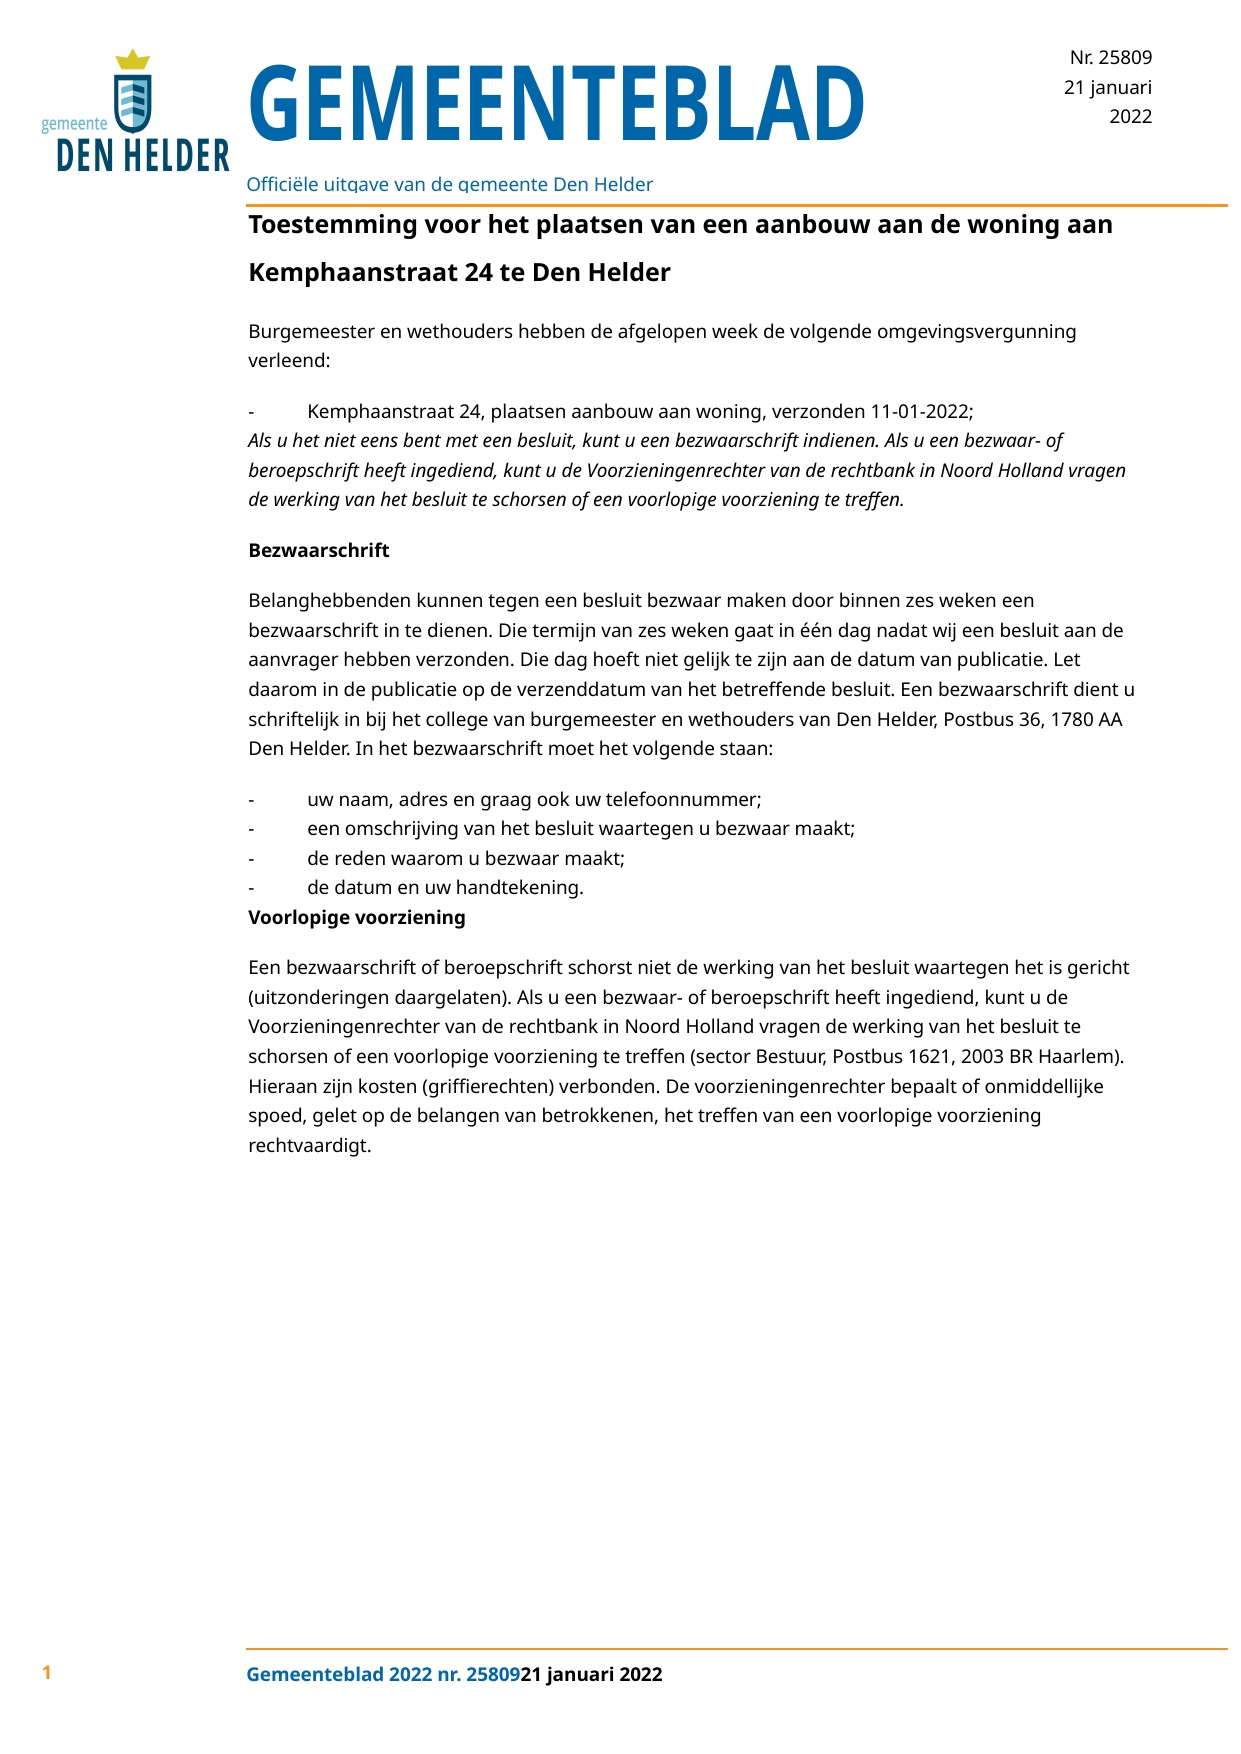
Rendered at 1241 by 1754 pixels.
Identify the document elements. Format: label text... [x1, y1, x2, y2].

text Als u het niet eens bent met een besluit, kunt u een bezwaarschrift indienen. Als u een bezwaar- of beroepschrift heeft ingediend, kunt u de Voorzieningenrechter van de rechtbank in Noord Holland vragen de werking van het besluit te schorsen of een voorlopige voorziening te treffen. [248, 427, 1152, 512]
text Burgemeester en wethouders hebben de afgelopen week de volgende omgevingsvergunning verleend: [248, 318, 1152, 373]
picture [41, 47, 231, 172]
list de datum en uw handtekening. [248, 874, 1152, 900]
picture [63, 144, 68, 165]
text Voorlopige voorziening [248, 904, 1152, 930]
text Een bezwaarschrift of beroepschrift schorst niet de werking van het besluit waartegen het is gericht (uitzonderingen daargelaten). Als u een bezwaar- of beroepschrift heeft ingediend, kunt u de Voorzieningenrechter van de rechtbank in Noord Holland vragen de werking van het besluit te schorsen of een voorlopige voorziening te treffen (sector Bestuur, Postbus 1621, 2003 BR Haarlem). Hieraan zijn kosten (griffierechten) verbonden. De voorzieningenrechter bepaalt of onmiddellijke spoed, gelet op de belangen van betrokkenen, het treffen van een voorlopige voorziening rechtvaardigt. [248, 954, 1152, 1158]
text Toestemming voor het plaatsen van een aanbouw aan de woning aan Kemphaanstraat 24 te Den Helder [248, 207, 1152, 288]
text Bezwaarschrift [248, 537, 1152, 563]
picture [100, 154, 106, 172]
text Belanghebbenden kunnen tegen een besluit bezwaar maken door binnen zes weken een bezwaarschrift in te dienen. Die termijn van zes weken gaat in één dag nadat wij een besluit aan de aanvrager hebben verzonden. Die dag hoeft niet gelijk te zijn aan de datum van publicatie. Let daarom in de publicatie op de verzenddatum van het betreffende besluit. Een bezwaarschrift dient u schriftelijk in bij het college van burgemeester en wethouders van Den Helder, Postbus 36, 1780 AA Den Helder. In het bezwaarschrift moet het volgende staan: [248, 587, 1152, 761]
list een omschrijving van het besluit waartegen u bezwaar maakt; [248, 815, 1152, 841]
list Kemphaanstraat 24, plaatsen aanbouw aan woning, verzonden 11-01-2022; [248, 398, 1152, 424]
picture [130, 157, 135, 172]
list de reden waarom u bezwaar maakt; [248, 845, 1152, 871]
list uw naam, adres en graag ook uw telefoonnummer; [248, 786, 1152, 812]
picture [220, 160, 224, 172]
picture [182, 144, 187, 165]
